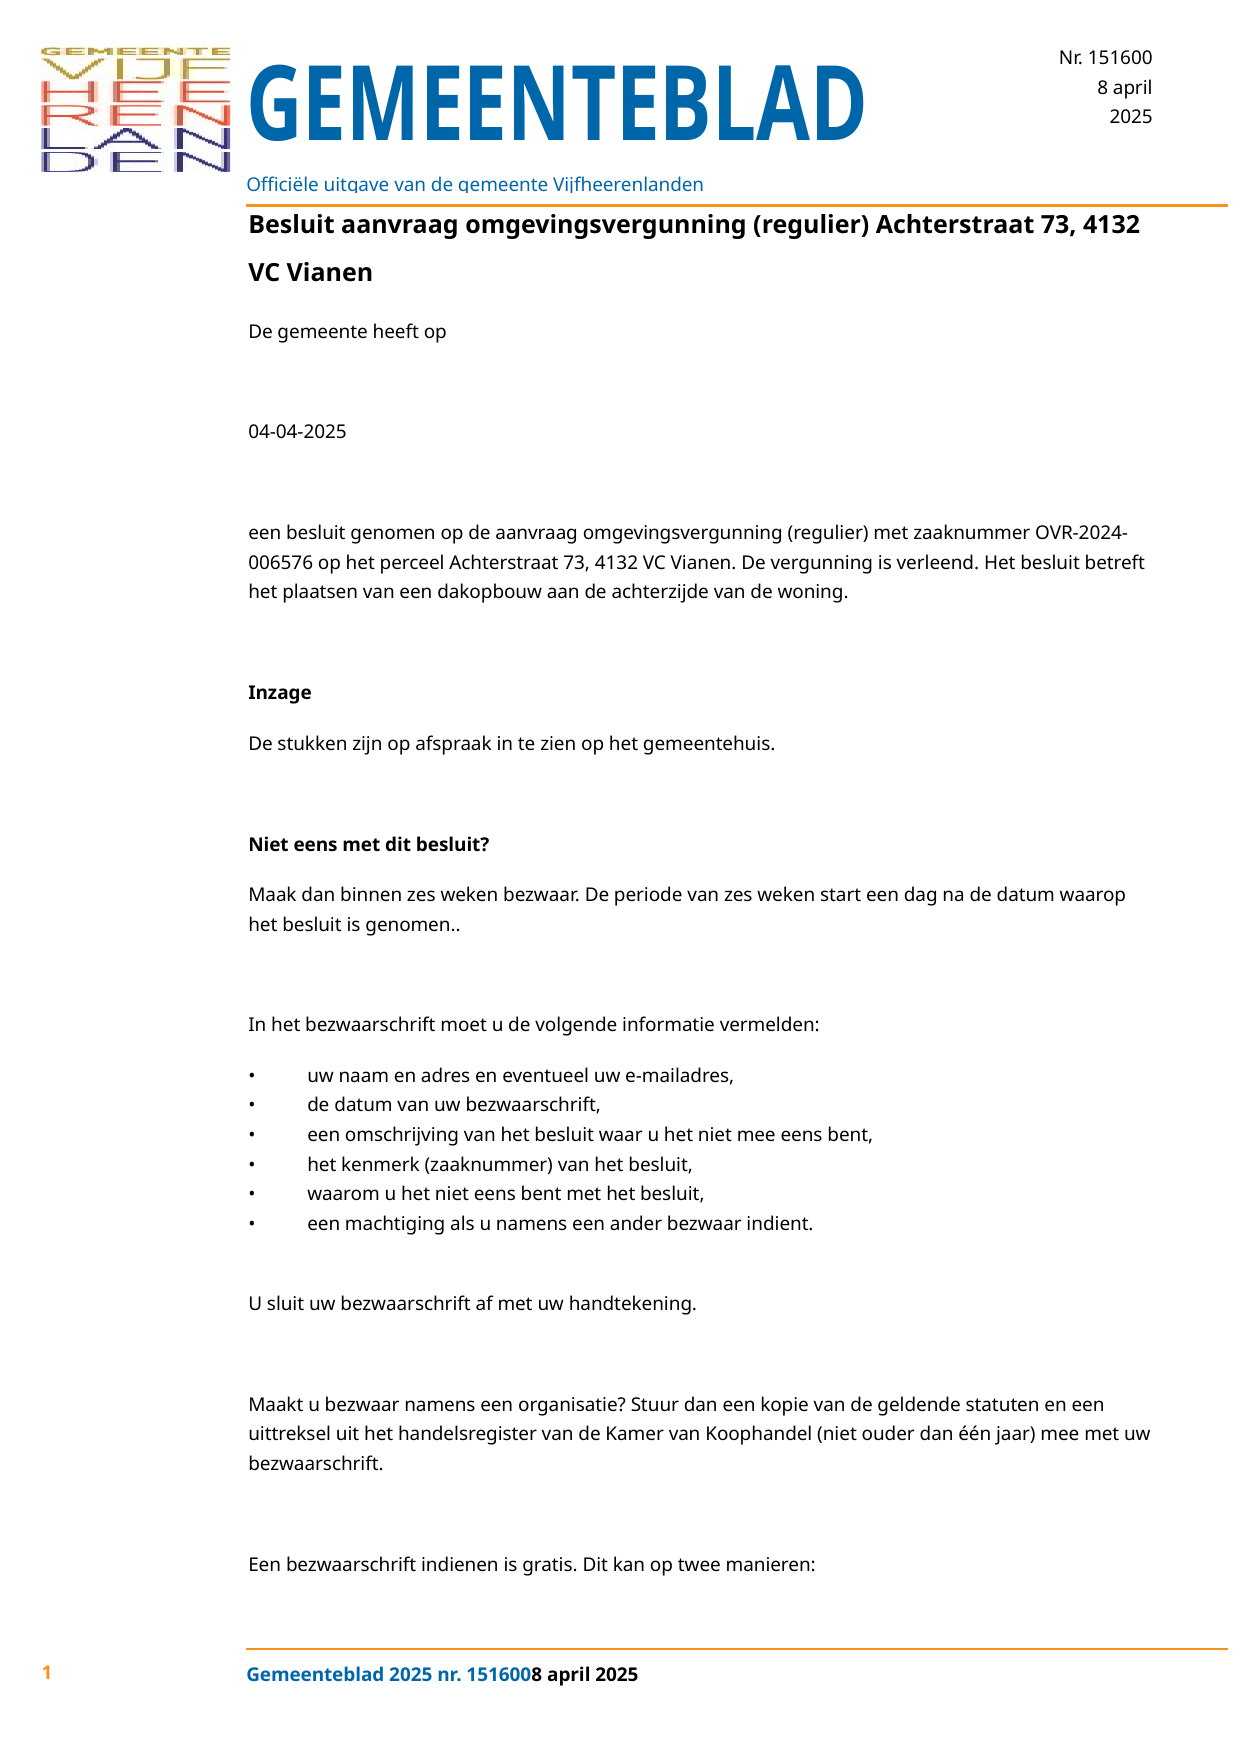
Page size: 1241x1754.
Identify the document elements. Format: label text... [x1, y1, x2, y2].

text 04-04-2025 [248, 419, 1152, 444]
text een besluit genomen op de aanvraag omgevingsvergunning (regulier) met zaaknummer OVR-2024-006576 op het perceel Achterstraat 73, 4132 VC Vianen. De vergunning is verleend. Het besluit betreft het plaatsen van een dakopbouw aan de achterzijde van de woning. [248, 519, 1152, 604]
list het kenmerk (zaaknummer) van het besluit, [248, 1151, 1152, 1177]
text Maakt u bezwaar namens een organisatie? Stuur dan een kopie van de geldende statuten en een uittreksel uit het handelsregister van de Kamer van Koophandel (niet ouder dan één jaar) mee met uw bezwaarschrift. [248, 1391, 1152, 1476]
list uw naam en adres en eventueel uw e-mailadres, [248, 1062, 1152, 1088]
text Maak dan binnen zes weken bezwaar. De periode van zes weken start een dag na de datum waarop het besluit is genomen.. [248, 881, 1152, 937]
text De gemeente heeft op [248, 318, 1152, 344]
text Inzage [248, 679, 1152, 705]
text In het bezwaarschrift moet u de volgende informatie vermelden: [248, 1012, 1152, 1037]
list een omschrijving van het besluit waar u het niet mee eens bent, [248, 1121, 1152, 1147]
text Besluit aanvraag omgevingsvergunning (regulier) Achterstraat 73, 4132 VC Vianen [248, 207, 1152, 288]
text Een bezwaarschrift indienen is gratis. Dit kan op twee manieren: [248, 1551, 1152, 1577]
list waarom u het niet eens bent met het besluit, [248, 1180, 1152, 1206]
list een machtiging als u namens een ander bezwaar indient. [248, 1210, 1152, 1236]
text U sluit uw bezwaarschrift af met uw handtekening. [248, 1290, 1152, 1316]
picture [41, 47, 231, 172]
list de datum van uw bezwaarschrift, [248, 1092, 1152, 1117]
text De stukken zijn op afspraak in te zien op het gemeentehuis. [248, 730, 1152, 756]
text Niet eens met dit besluit? [248, 831, 1152, 857]
